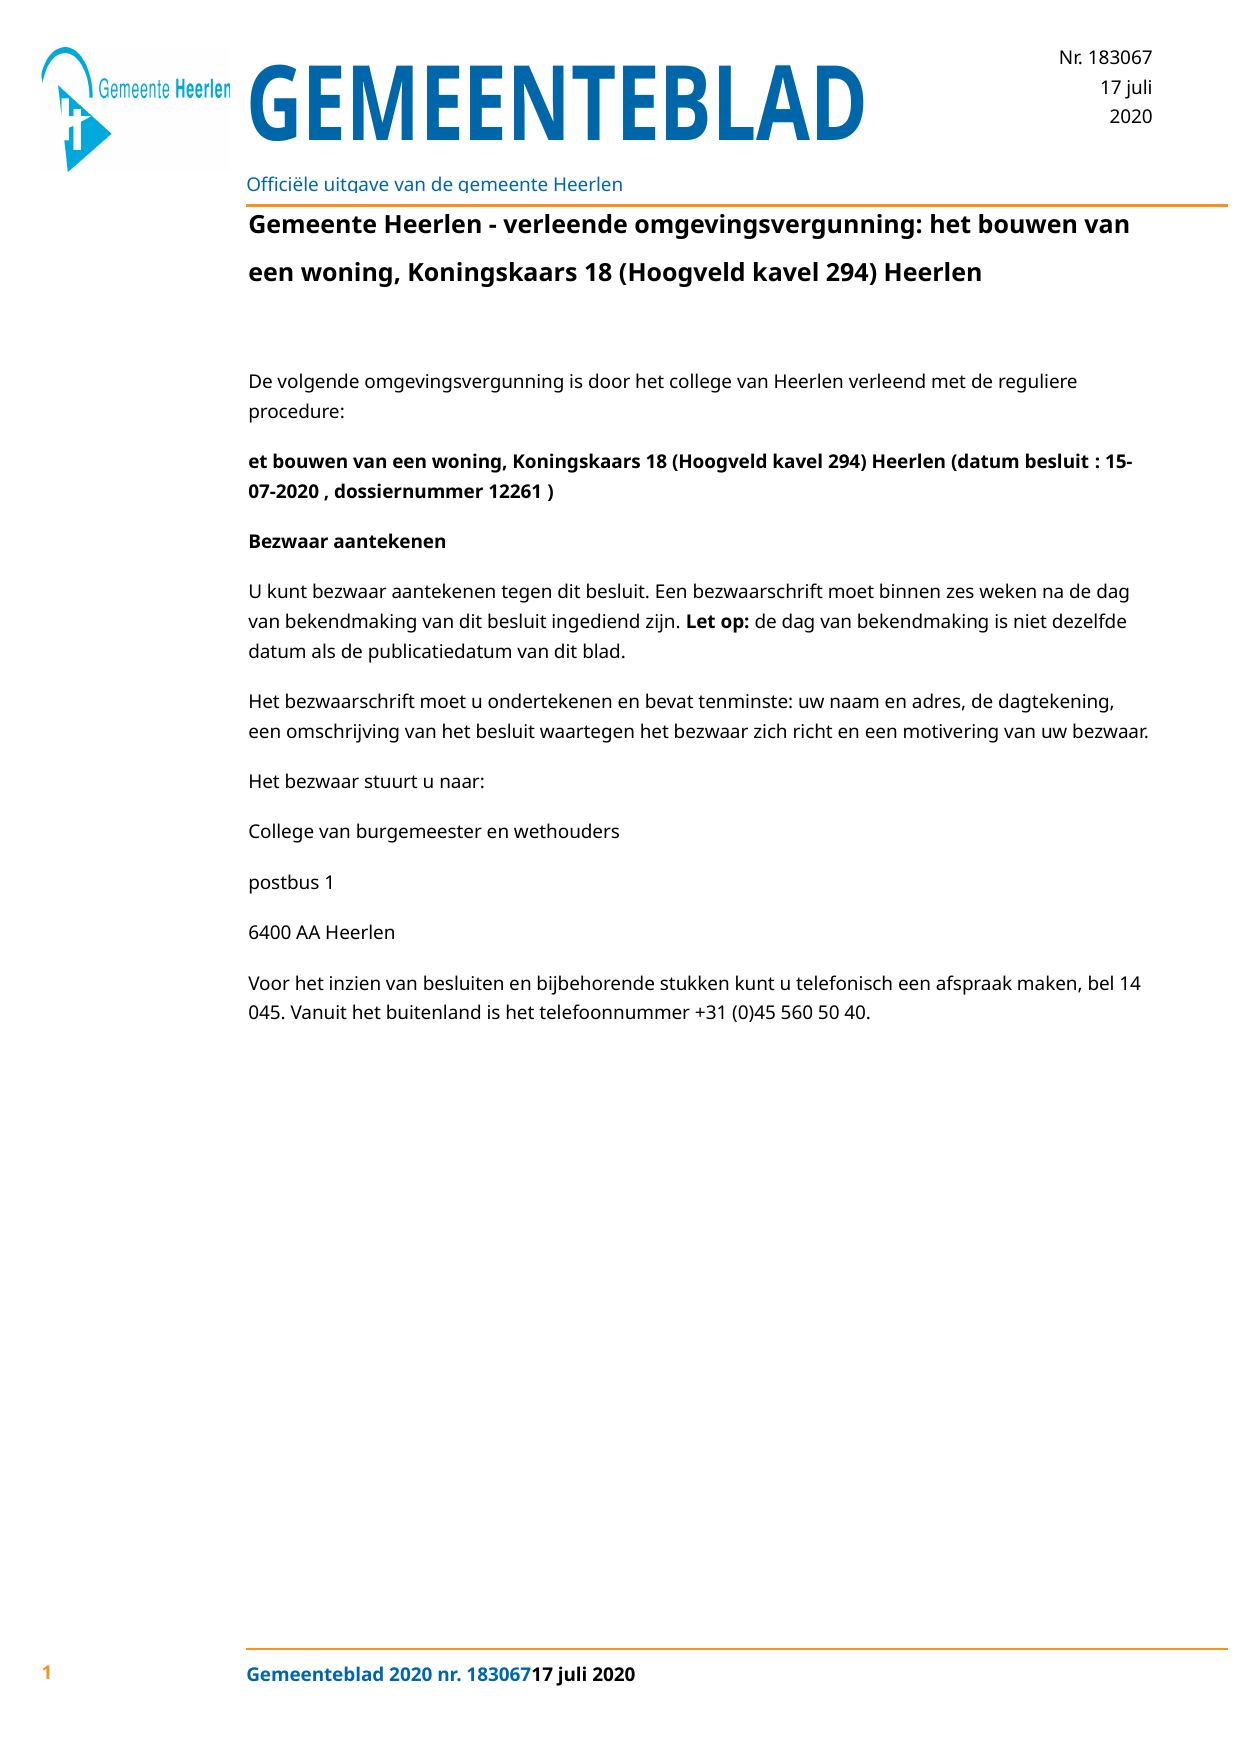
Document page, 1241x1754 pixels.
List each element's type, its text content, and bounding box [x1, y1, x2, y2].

picture [41, 47, 59, 70]
text Voor het inzien van besluiten en bijbehorende stukken kunt u telefonisch een afspraak maken, bel 14 045. Vanuit het buitenland is het telefoonnummer +31 (0)45 560 50 40. [248, 970, 1152, 1025]
text De volgende omgevingsvergunning is door het college van Heerlen verleend met de reguliere procedure: [248, 368, 1152, 424]
text Het bezwaar stuurt u naar: [248, 768, 1152, 794]
text et bouwen van een woning, Koningskaars 18 (Hoogveld kavel 294) Heerlen (datum besluit : 15-07-2020 , dossiernummer 12261 ) [248, 448, 1152, 504]
text U kunt bezwaar aantekenen tegen dit besluit. Een bezwaarschrift moet binnen zes weken na de dag van bekendmaking van dit besluit ingediend zijn. Let op: de dag van bekendmaking is niet dezelfde datum als de publicatiedatum van dit blad. [248, 579, 1152, 664]
text Gemeente Heerlen - verleende omgevingsvergunning: het bouwen van een woning, Koningskaars 18 (Hoogveld kavel 294) Heerlen [248, 207, 1152, 288]
text postbus 1 [248, 869, 1152, 895]
text Het bezwaarschrift moet u ondertekenen en bevat tenminste: uw naam en adres, de dagtekening, een omschrijving van het besluit waartegen het bezwaar zich richt en een motivering van uw bezwaar. [248, 688, 1152, 744]
text College van burgemeester en wethouders [248, 819, 1152, 844]
text 6400 AA Heerlen [248, 919, 1152, 945]
text Bezwaar aantekenen [248, 528, 1152, 554]
picture [41, 47, 231, 172]
